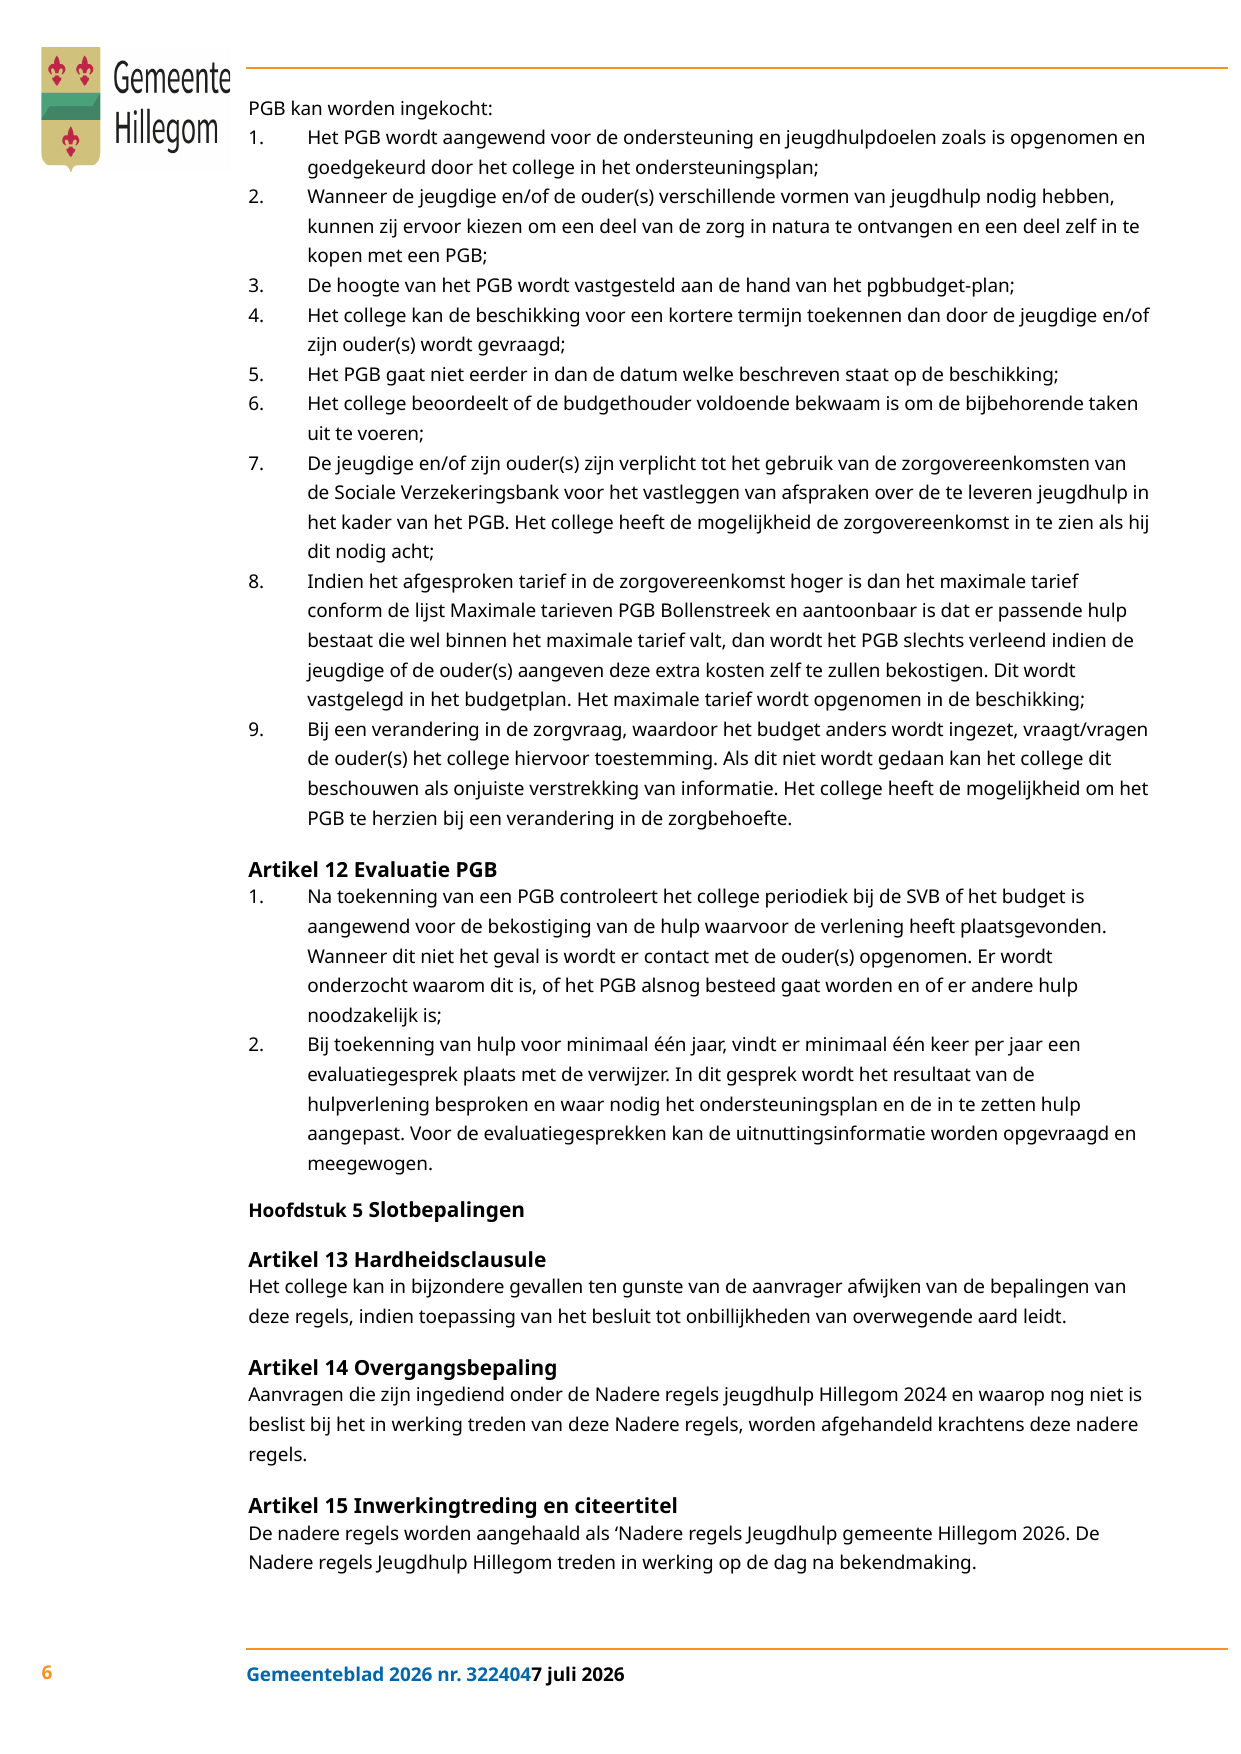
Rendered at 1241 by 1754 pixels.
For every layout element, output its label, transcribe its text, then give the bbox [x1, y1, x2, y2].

list De hoogte van het PGB wordt vastgesteld aan de hand van het pgbbudget-plan; [248, 272, 1152, 298]
text PGB kan worden ingekocht: [248, 95, 1152, 121]
text Artikel 15 Inwerkingtreding en citeertitel [248, 1491, 1152, 1520]
list Het PGB wordt aangewend voor de ondersteuning en jeugdhulpdoelen zoals is opgenomen en goedgekeurd door het college in het ondersteuningsplan; [248, 124, 1152, 180]
text De nadere regels worden aangehaald als ‘Nadere regels Jeugdhulp gemeente Hillegom 2026. De Nadere regels Jeugdhulp Hillegom treden in werking op de dag na bekendmaking. [248, 1520, 1152, 1575]
text Het college kan in bijzondere gevallen ten gunste van de aanvrager afwijken van de bepalingen van deze regels, indien toepassing van het besluit tot onbillijkheden van overwegende aard leidt. [248, 1273, 1152, 1328]
list De jeugdige en/of zijn ouder(s) zijn verplicht tot het gebruik van de zorgovereenkomsten van de Sociale Verzekeringsbank voor het vastleggen van afspraken over de te leveren jeugdhulp in het kader van het PGB. Het college heeft de mogelijkheid de zorgovereenkomst in te zien als hij dit nodig acht; [248, 450, 1152, 564]
text Aanvragen die zijn ingediend onder de Nadere regels jeugdhulp Hillegom 2024 en waarop nog niet is beslist bij het in werking treden van deze Nadere regels, worden afgehandeld krachtens deze nadere regels. [248, 1382, 1152, 1467]
text Artikel 14 Overgangsbepaling [248, 1353, 1152, 1382]
text Artikel 13 Hardheidsclausule [248, 1245, 1152, 1273]
text Artikel 12 Evaluatie PGB [248, 855, 1152, 884]
list Het college beoordeelt of de budgethouder voldoende bekwaam is om de bijbehorende taken uit te voeren; [248, 391, 1152, 446]
list Het college kan de beschikking voor een kortere termijn toekennen dan door de jeugdige en/of zijn ouder(s) wordt gevraagd; [248, 302, 1152, 357]
text Hoofdstuk 5 Slotbepalingen [248, 1196, 1152, 1224]
list Bij toekenning van hulp voor minimaal één jaar, vindt er minimaal één keer per jaar een evaluatiegesprek plaats met de verwijzer. In dit gesprek wordt het resultaat van de hulpverlening besproken en waar nodig het ondersteuningsplan en de in te zetten hulp aangepast. Voor de evaluatiegesprekken kan de uitnuttingsinformatie worden opgevraagd en meegewogen. [248, 1032, 1152, 1176]
list Bij een verandering in de zorgvraag, waardoor het budget anders wordt ingezet, vraagt/vragen de ouder(s) het college hiervoor toestemming. Als dit niet wordt gedaan kan het college dit beschouwen als onjuiste verstrekking van informatie. Het college heeft de mogelijkheid om het PGB te herzien bij een verandering in de zorgbehoefte. [248, 716, 1152, 831]
list Indien het afgesproken tarief in de zorgovereenkomst hoger is dan het maximale tarief conform de lijst Maximale tarieven PGB Bollenstreek en aantoonbaar is dat er passende hulp bestaat die wel binnen het maximale tarief valt, dan wordt het PGB slechts verleend indien de jeugdige of de ouder(s) aangeven deze extra kosten zelf te zullen bekostigen. Dit wordt vastgelegd in het budgetplan. Het maximale tarief wordt opgenomen in de beschikking; [248, 568, 1152, 712]
list Na toekenning van een PGB controleert het college periodiek bij de SVB of het budget is aangewend voor de bekostiging van de hulp waarvoor de verlening heeft plaatsgevonden. Wanneer dit niet het geval is wordt er contact met de ouder(s) opgenomen. Er wordt onderzocht waarom dit is, of het PGB alsnog besteed gaat worden en of er andere hulp noodzakelijk is; [248, 884, 1152, 1028]
picture [41, 47, 231, 172]
list Wanneer de jeugdige en/of de ouder(s) verschillende vormen van jeugdhulp nodig hebben, kunnen zij ervoor kiezen om een deel van de zorg in natura te ontvangen en een deel zelf in te kopen met een PGB; [248, 183, 1152, 268]
list Het PGB gaat niet eerder in dan de datum welke beschreven staat op de beschikking; [248, 361, 1152, 387]
